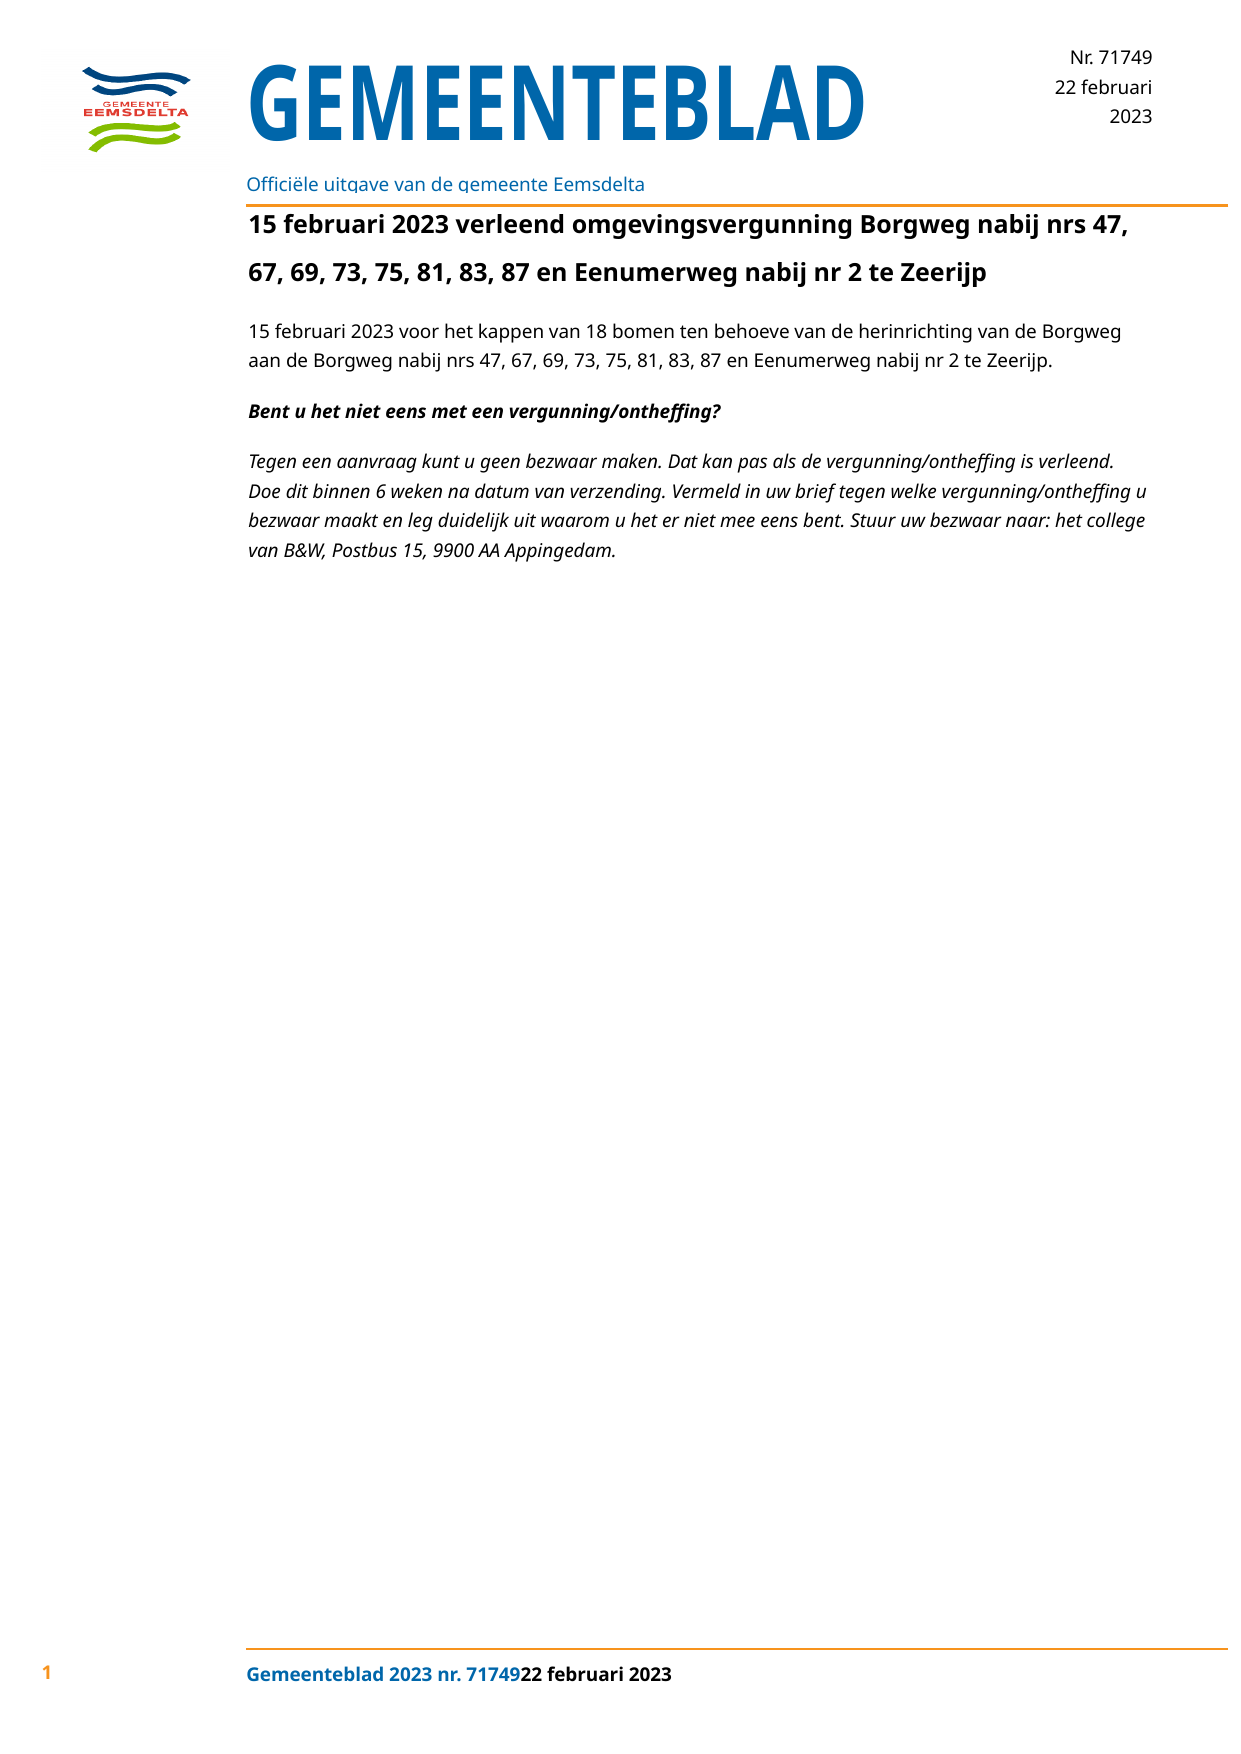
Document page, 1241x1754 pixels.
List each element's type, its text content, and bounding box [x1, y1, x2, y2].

text 15 februari 2023 voor het kappen van 18 bomen ten behoeve van de herinrichting van de Borgweg aan de Borgweg nabij nrs 47, 67, 69, 73, 75, 81, 83, 87 en Eenumerweg nabij nr 2 te Zeerijp. [248, 318, 1152, 373]
text 15 februari 2023 verleend omgevingsvergunning Borgweg nabij nrs 47, 67, 69, 73, 75, 81, 83, 87 en Eenumerweg nabij nr 2 te Zeerijp [248, 207, 1152, 288]
text Bent u het niet eens met een vergunning/ontheffing? [248, 398, 1152, 424]
text Tegen een aanvraag kunt u geen bezwaar maken. Dat kan pas als de vergunning/ontheffing is verleend. Doe dit binnen 6 weken na datum van verzending. Vermeld in uw brief tegen welke vergunning/ontheffing u bezwaar maakt en leg duidelijk uit waarom u het er niet mee eens bent. Stuur uw bezwaar naar: het college van B&W, Postbus 15, 9900 AA Appingedam. [248, 448, 1152, 563]
picture [41, 47, 231, 172]
